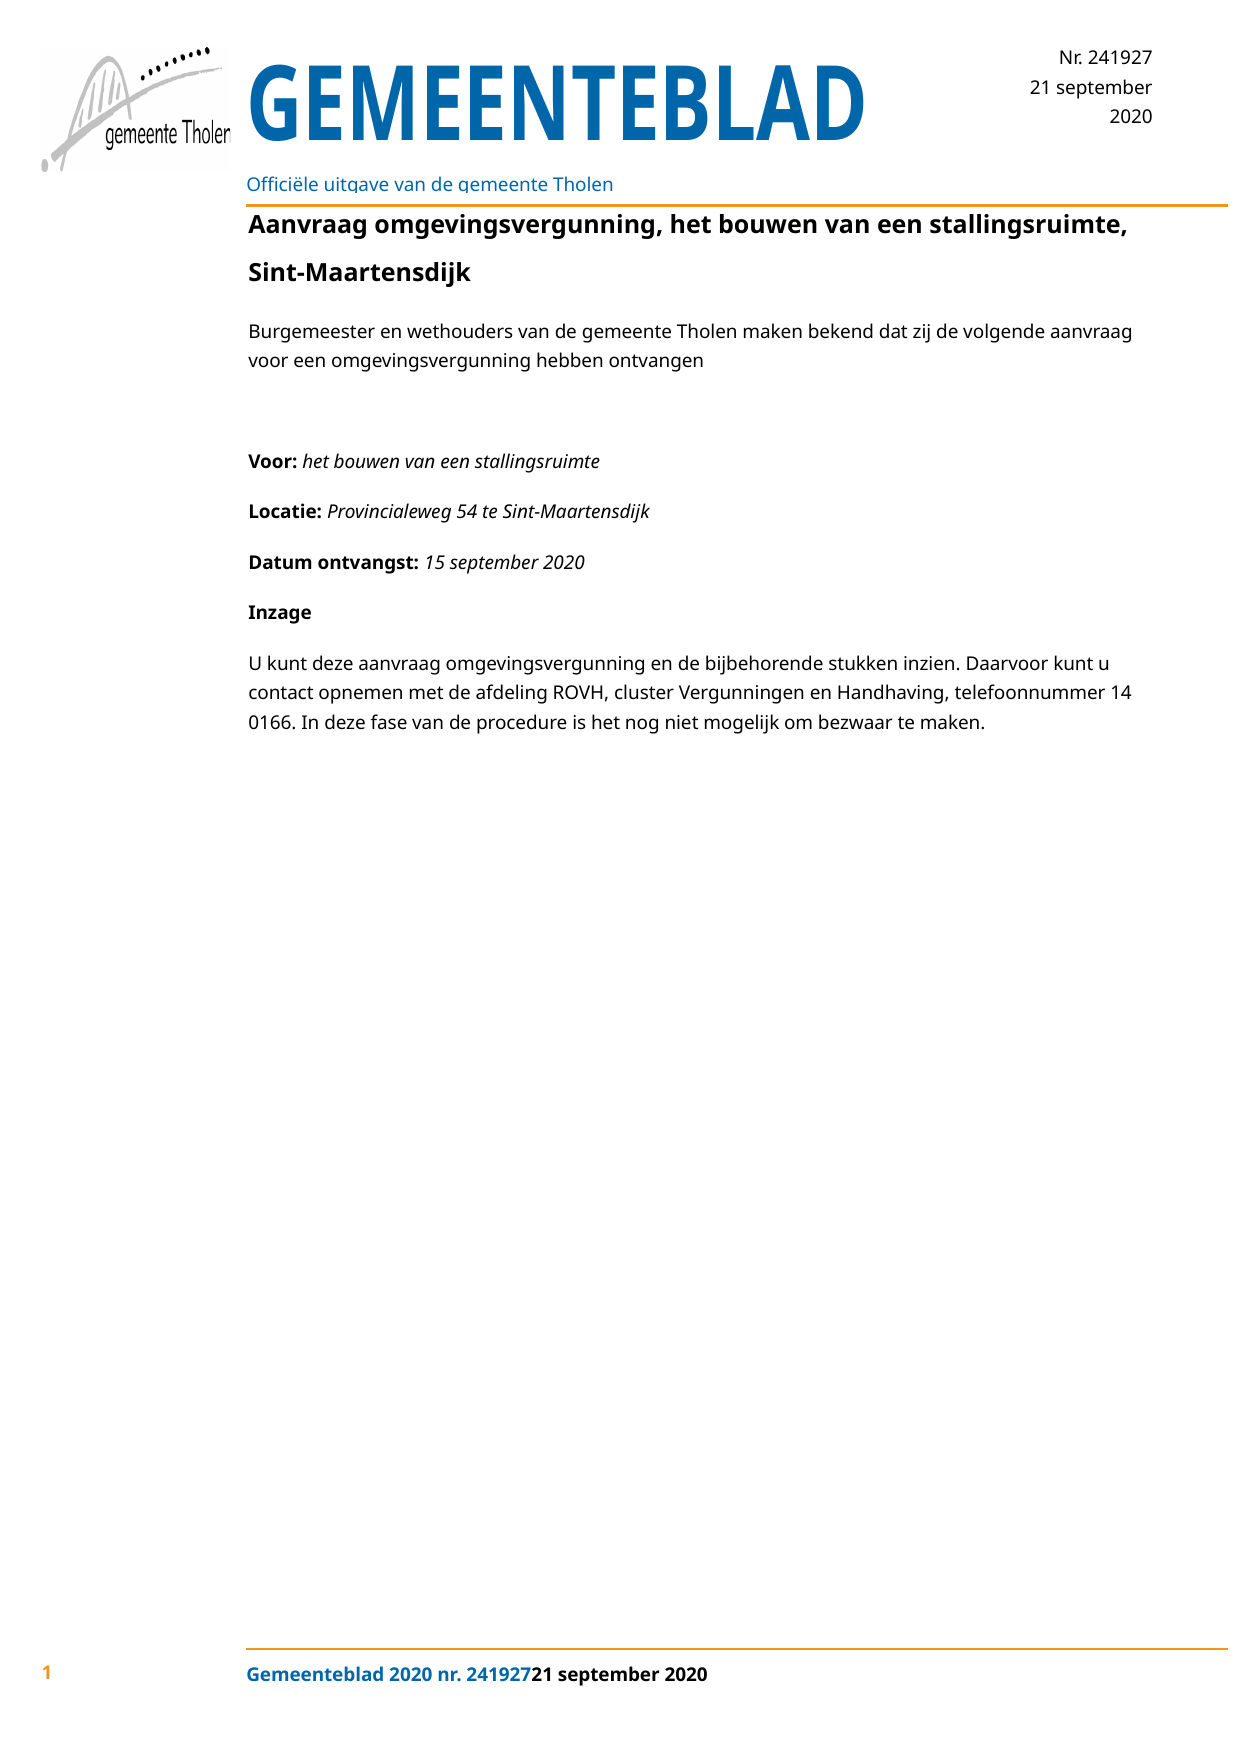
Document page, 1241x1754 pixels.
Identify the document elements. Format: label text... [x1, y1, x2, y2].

text Burgemeester en wethouders van de gemeente Tholen maken bekend dat zij de volgende aanvraag voor een omgevingsvergunning hebben ontvangen [248, 318, 1152, 373]
text Inzage [248, 599, 1152, 625]
text Voor: het bouwen van een stallingsruimte [248, 448, 1152, 474]
text U kunt deze aanvraag omgevingsvergunning en de bijbehorende stukken inzien. Daarvoor kunt u contact opnemen met de afdeling ROVH, cluster Vergunningen en Handhaving, telefoonnummer 14 0166. In deze fase van de procedure is het nog niet mogelijk om bezwaar te maken. [248, 650, 1152, 735]
picture [41, 47, 231, 172]
text Aanvraag omgevingsvergunning, het bouwen van een stallingsruimte, Sint-Maartensdijk [248, 207, 1152, 288]
text Datum ontvangst: 15 september 2020 [248, 549, 1152, 575]
text Locatie: Provincialeweg 54 te Sint-Maartensdijk [248, 499, 1152, 524]
